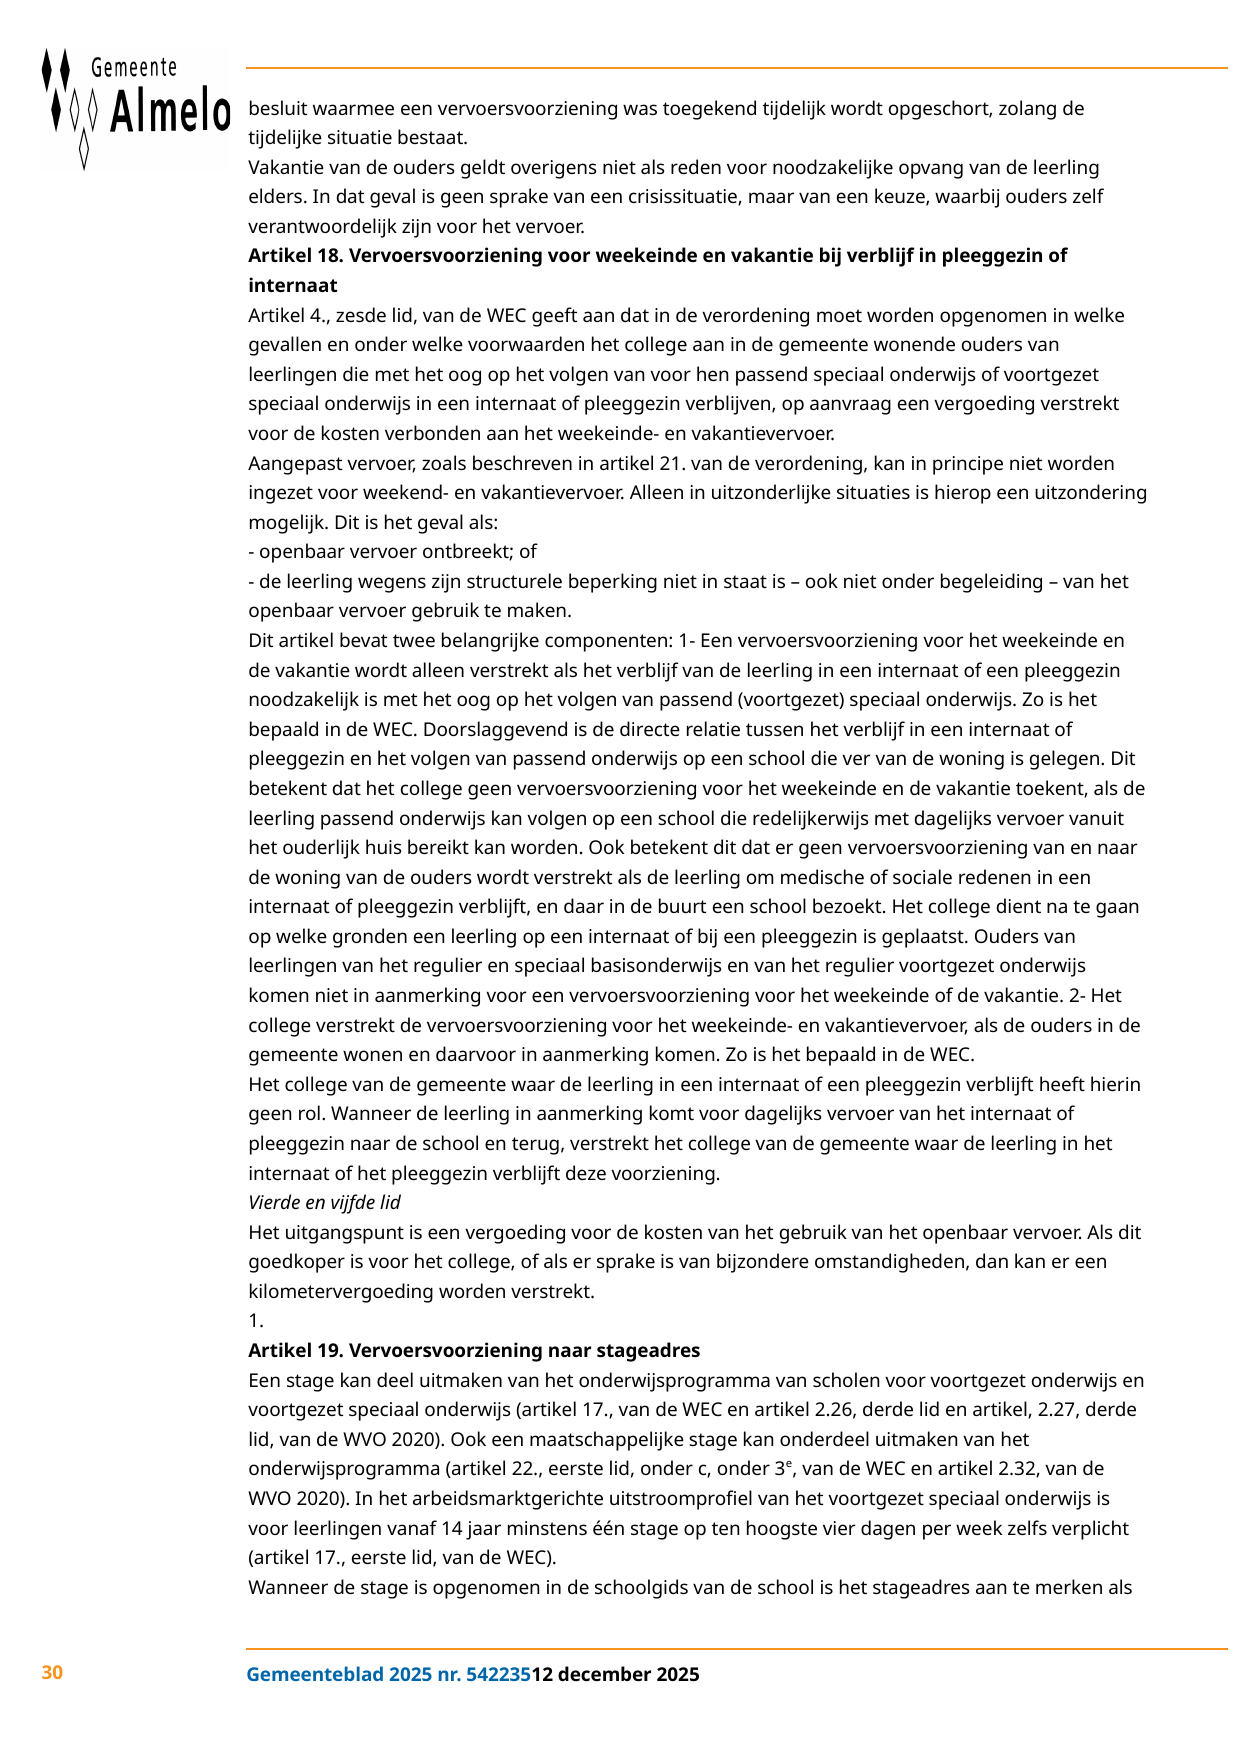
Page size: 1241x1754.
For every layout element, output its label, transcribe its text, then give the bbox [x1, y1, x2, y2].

text Vierde en vijfde lid [248, 1189, 1152, 1215]
text - openbaar vervoer ontbreekt; of [248, 538, 1152, 564]
text Wanneer de stage is opgenomen in de schoolgids van de school is het stageadres aan te merken als [248, 1574, 1152, 1600]
text besluit waarmee een vervoersvoorziening was toegekend tijdelijk wordt opgeschort, zolang de tijdelijke situatie bestaat. [248, 95, 1152, 150]
text Artikel 19. Vervoersvoorziening naar stageadres [248, 1337, 1152, 1363]
text Dit artikel bevat twee belangrijke componenten: 1- Een vervoersvoorziening voor het weekeinde en de vakantie wordt alleen verstrekt als het verblijf van de leerling in een internaat of een pleeggezin noodzakelijk is met het oog op het volgen van passend (voortgezet) speciaal onderwijs. Zo is het bepaald in de WEC. Doorslaggevend is de directe relatie tussen het verblijf in een internaat of pleeggezin en het volgen van passend onderwijs op een school die ver van de woning is gelegen. Dit betekent dat het college geen vervoersvoorziening voor het weekeinde en de vakantie toekent, als de leerling passend onderwijs kan volgen op een school die redelijkerwijs met dagelijks vervoer vanuit het ouderlijk huis bereikt kan worden. Ook betekent dit dat er geen vervoersvoorziening van en naar de woning van de ouders wordt verstrekt als de leerling om medische of sociale redenen in een internaat of pleeggezin verblijft, en daar in de buurt een school bezoekt. Het college dient na te gaan op welke gronden een leerling op een internaat of bij een pleeggezin is geplaatst. Ouders van leerlingen van het regulier en speciaal basisonderwijs en van het regulier voortgezet onderwijs komen niet in aanmerking voor een vervoersvoorziening voor het weekeinde of de vakantie. 2- Het college verstrekt de vervoersvoorziening voor het weekeinde- en vakantievervoer, als de ouders in de gemeente wonen en daarvoor in aanmerking komen. Zo is het bepaald in de WEC. [248, 627, 1152, 1067]
text Aangepast vervoer, zoals beschreven in artikel 21. van de verordening, kan in principe niet worden ingezet voor weekend- en vakantievervoer. Alleen in uitzonderlijke situaties is hierop een uitzondering mogelijk. Dit is het geval als: [248, 450, 1152, 535]
text Het uitgangspunt is een vergoeding voor de kosten van het gebruik van het openbaar vervoer. Als dit goedkoper is voor het college, of als er sprake is van bijzondere omstandigheden, dan kan er een kilometervergoeding worden verstrekt. [248, 1219, 1152, 1304]
text Een stage kan deel uitmaken van het onderwijsprogramma van scholen voor voortgezet onderwijs en voortgezet speciaal onderwijs (artikel 17., van de WEC en artikel 2.26, derde lid en artikel, 2.27, derde lid, van de WVO 2020). Ook een maatschappelijke stage kan onderdeel uitmaken van het onderwijsprogramma (artikel 22., eerste lid, onder c, onder 3e, van de WEC en artikel 2.32, van de WVO 2020). In het arbeidsmarktgerichte uitstroomprofiel van het voortgezet speciaal onderwijs is voor leerlingen vanaf 14 jaar minstens één stage op ten hoogste vier dagen per week zelfs verplicht (artikel 17., eerste lid, van de WEC). [248, 1367, 1152, 1570]
text Het college van de gemeente waar de leerling in een internaat of een pleeggezin verblijft heeft hierin geen rol. Wanneer de leerling in aanmerking komt voor dagelijks vervoer van het internaat of pleeggezin naar de school en terug, verstrekt het college van de gemeente waar de leerling in het internaat of het pleeggezin verblijft deze voorziening. [248, 1071, 1152, 1186]
text Artikel 4., zesde lid, van de WEC geeft aan dat in de verordening moet worden opgenomen in welke gevallen en onder welke voorwaarden het college aan in de gemeente wonende ouders van leerlingen die met het oog op het volgen van voor hen passend speciaal onderwijs of voortgezet speciaal onderwijs in een internaat of pleeggezin verblijven, op aanvraag een vergoeding verstrekt voor de kosten verbonden aan het weekeinde- en vakantievervoer. [248, 302, 1152, 446]
picture [41, 47, 231, 172]
text Artikel 18. Vervoersvoorziening voor weekeinde en vakantie bij verblijf in pleeggezin of internaat [248, 243, 1152, 298]
text - de leerling wegens zijn structurele beperking niet in staat is – ook niet onder begeleiding – van het openbaar vervoer gebruik te maken. [248, 568, 1152, 623]
text Vakantie van de ouders geldt overigens niet als reden voor noodzakelijke opvang van de leerling elders. In dat geval is geen sprake van een crisissituatie, maar van een keuze, waarbij ouders zelf verantwoordelijk zijn voor het vervoer. [248, 154, 1152, 239]
